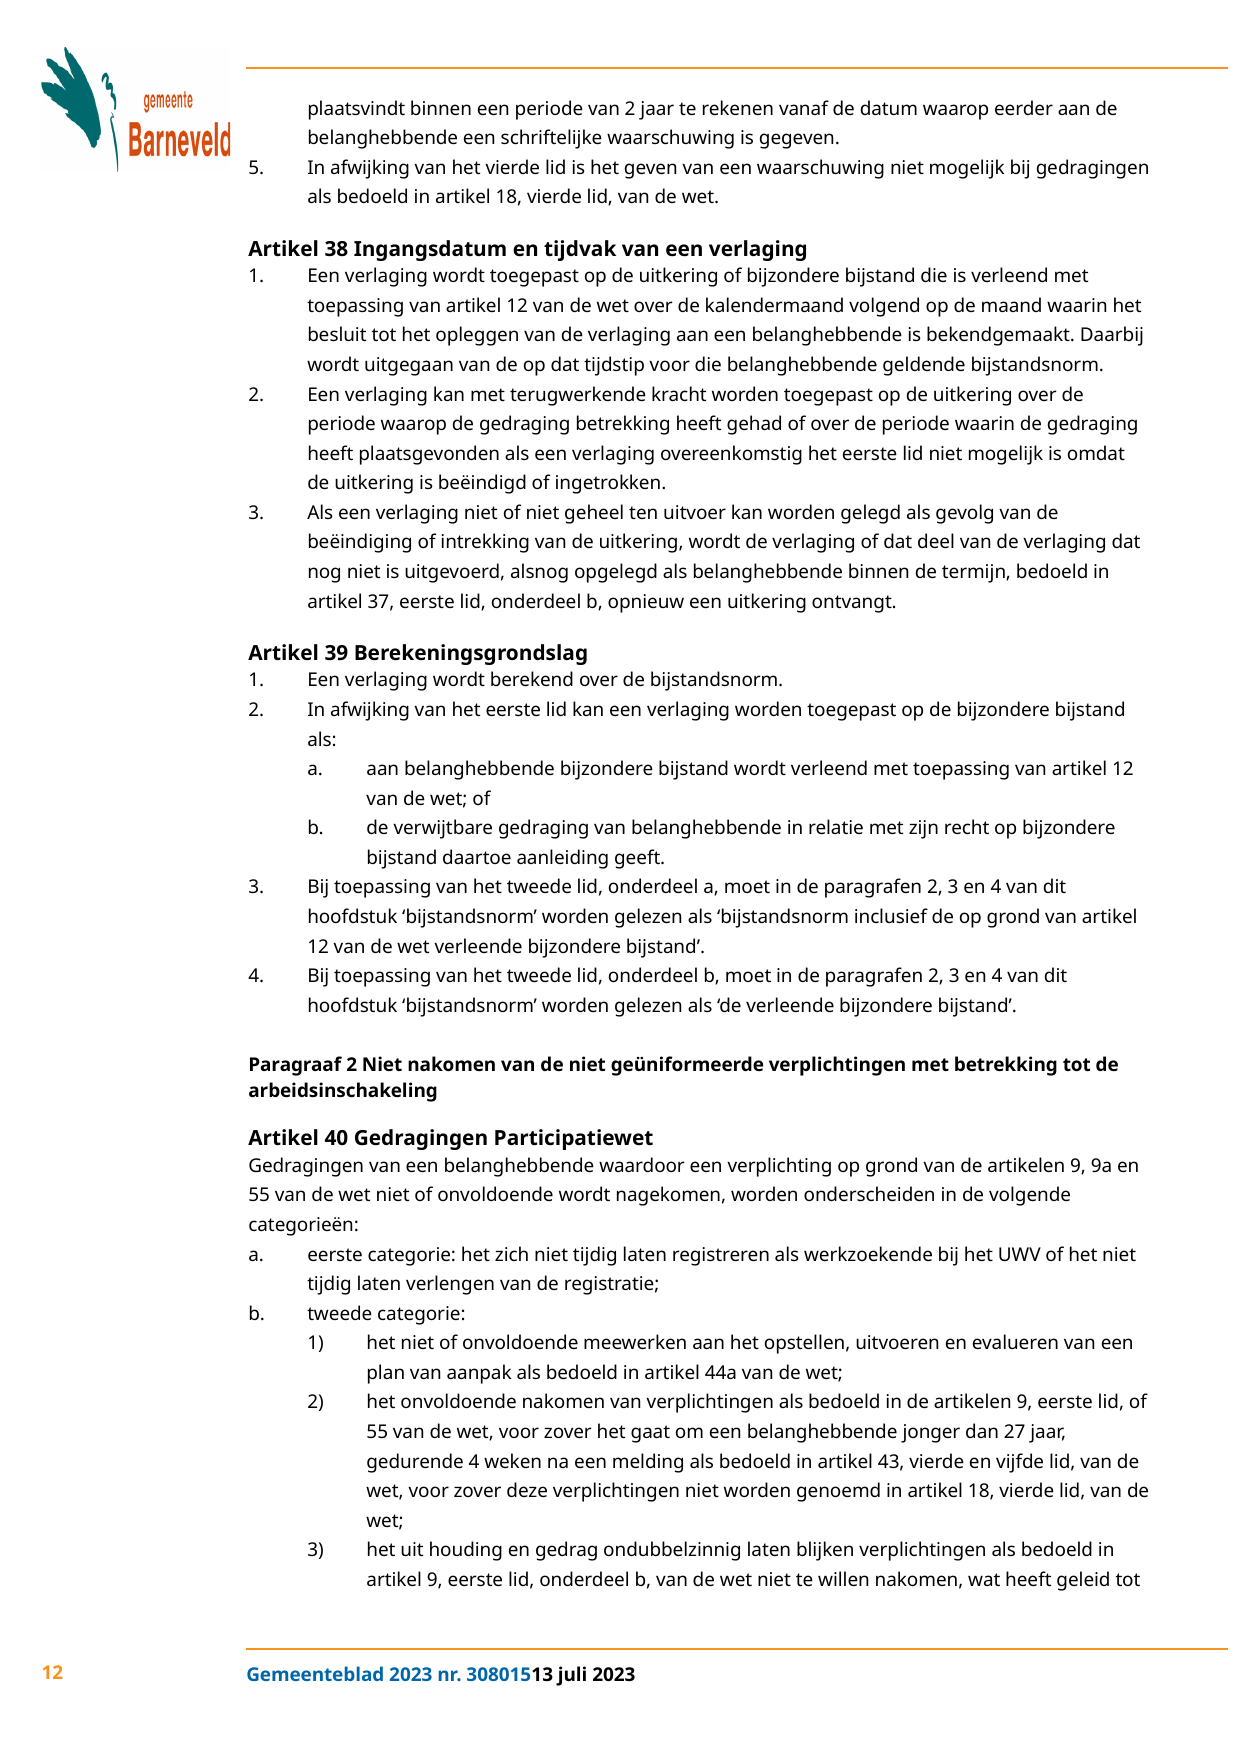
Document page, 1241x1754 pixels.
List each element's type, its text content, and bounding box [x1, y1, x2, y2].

list In afwijking van het vierde lid is het geven van een waarschuwing niet mogelijk bij gedragingen als bedoeld in artikel 18, vierde lid, van de wet. [248, 154, 1152, 209]
list het onvoldoende nakomen van verplichtingen als bedoeld in de artikelen 9, eerste lid, of 55 van de wet, voor zover het gaat om een belanghebbende jonger dan 27 jaar, gedurende 4 weken na een melding als bedoeld in artikel 43, vierde en vijfde lid, van de wet, voor zover deze verplichtingen niet worden genoemd in artikel 18, vierde lid, van de wet; [307, 1389, 1152, 1533]
text Artikel 38 Ingangsdatum en tijdvak van een verlaging [248, 234, 1152, 262]
list aan belanghebbende bijzondere bijstand wordt verleend met toepassing van artikel 12 van de wet; of [307, 755, 1152, 811]
list plaatsvindt binnen een periode van 2 jaar te rekenen vanaf de datum waarop eerder aan de belanghebbende een schriftelijke waarschuwing is gegeven. [248, 95, 1152, 150]
text Gedragingen van een belanghebbende waardoor een verplichting op grond van de artikelen 9, 9a en 55 van de wet niet of onvoldoende wordt nagekomen, worden onderscheiden in de volgende categorieën: [248, 1152, 1152, 1237]
list In afwijking van het eerste lid kan een verlaging worden toegepast op de bijzondere bijstand als: [248, 696, 1152, 752]
text Paragraaf 2 Niet nakomen van de niet geüniformeerde verplichtingen met betrekking tot de arbeidsinschakeling [248, 1051, 1152, 1103]
list het uit houding en gedrag ondubbelzinnig laten blijken verplichtingen als bedoeld in artikel 9, eerste lid, onderdeel b, van de wet niet te willen nakomen, wat heeft geleid tot [307, 1537, 1152, 1592]
text Artikel 40 Gedragingen Participatiewet [248, 1123, 1152, 1152]
picture [41, 47, 231, 172]
list het niet of onvoldoende meewerken aan het opstellen, uitvoeren en evalueren van een plan van aanpak als bedoeld in artikel 44a van de wet; [307, 1329, 1152, 1385]
list Bij toepassing van het tweede lid, onderdeel b, moet in de paragrafen 2, 3 en 4 van dit hoofdstuk ‘bijstandsnorm’ worden gelezen als ‘de verleende bijzondere bijstand’. [248, 962, 1152, 1018]
list tweede categorie: [248, 1300, 1152, 1326]
list Een verlaging wordt berekend over de bijstandsnorm. [248, 667, 1152, 692]
list de verwijtbare gedraging van belanghebbende in relatie met zijn recht op bijzondere bijstand daartoe aanleiding geeft. [307, 814, 1152, 870]
text Artikel 39 Berekeningsgrondslag [248, 638, 1152, 667]
list Een verlaging wordt toegepast op de uitkering of bijzondere bijstand die is verleend met toepassing van artikel 12 van de wet over de kalendermaand volgend op de maand waarin het besluit tot het opleggen van de verlaging aan een belanghebbende is bekendgemaakt. Daarbij wordt uitgegaan van de op dat tijdstip voor die belanghebbende geldende bijstandsnorm. [248, 262, 1152, 377]
list Als een verlaging niet of niet geheel ten uitvoer kan worden gelegd als gevolg van de beëindiging of intrekking van de uitkering, wordt de verlaging of dat deel van de verlaging dat nog niet is uitgevoerd, alsnog opgelegd als belanghebbende binnen de termijn, bedoeld in artikel 37, eerste lid, onderdeel b, opnieuw een uitkering ontvangt. [248, 499, 1152, 613]
list eerste categorie: het zich niet tijdig laten registreren als werkzoekende bij het UWV of het niet tijdig laten verlengen van de registratie; [248, 1241, 1152, 1296]
list Een verlaging kan met terugwerkende kracht worden toegepast op de uitkering over de periode waarop de gedraging betrekking heeft gehad of over de periode waarin de gedraging heeft plaatsgevonden als een verlaging overeenkomstig het eerste lid niet mogelijk is omdat de uitkering is beëindigd of ingetrokken. [248, 381, 1152, 495]
list Bij toepassing van het tweede lid, onderdeel a, moet in de paragrafen 2, 3 en 4 van dit hoofdstuk ‘bijstandsnorm’ worden gelezen als ‘bijstandsnorm inclusief de op grond van artikel 12 van de wet verleende bijzondere bijstand’. [248, 874, 1152, 959]
